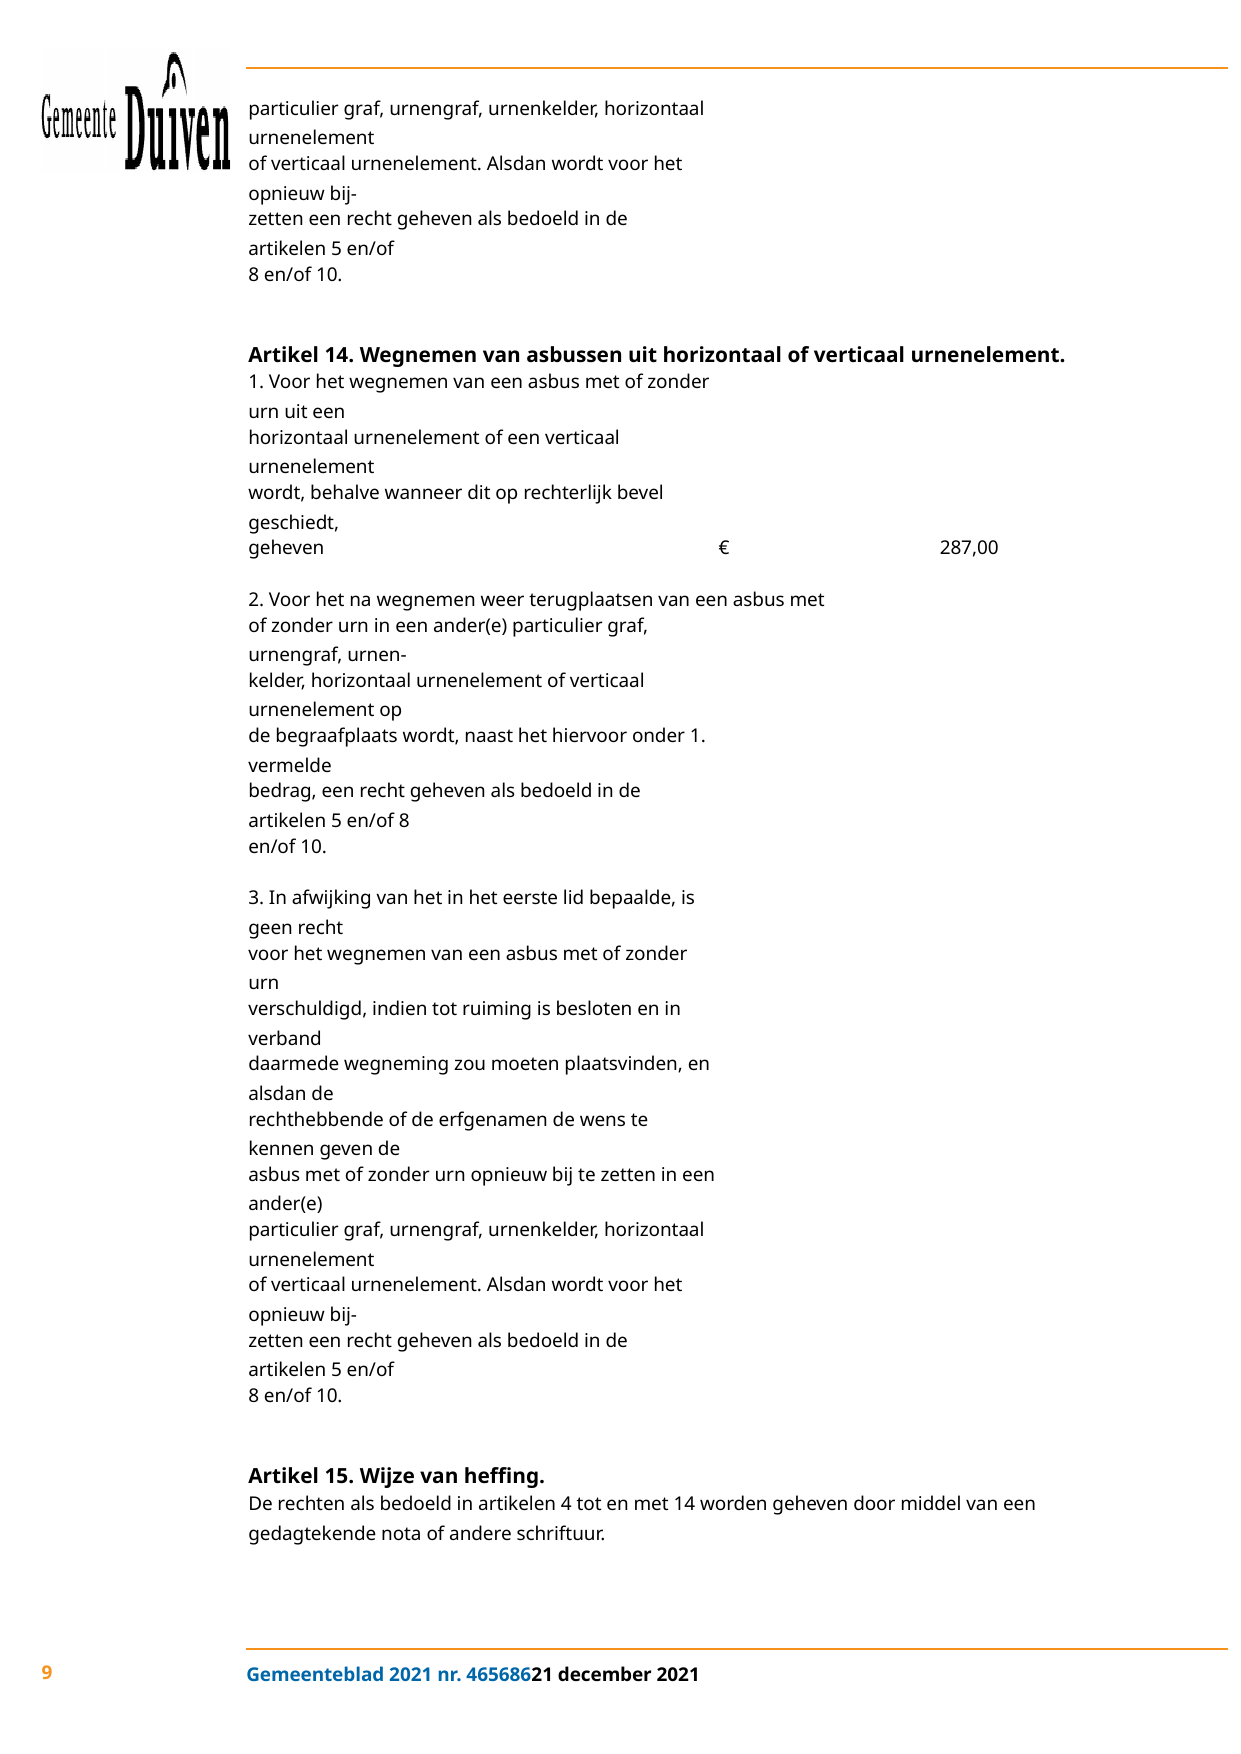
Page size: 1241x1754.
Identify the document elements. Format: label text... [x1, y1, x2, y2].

table_cell verschuldigd, indien tot ruiming is besloten en in verband [248, 995, 718, 1050]
table_cell particulier graf, urnengraf, urnenkelder, horizontaal urnenelement [248, 1216, 718, 1272]
table_cell [718, 424, 939, 479]
table_cell [248, 859, 718, 884]
table_cell [940, 1382, 1152, 1408]
table_header 1. Voor het wegnemen van een asbus met of zonder urn uit een [248, 369, 718, 424]
text Artikel 14. Wegnemen van asbussen uit horizontaal of verticaal urnenelement. [248, 340, 1152, 368]
table_cell of zonder urn in een ander(e) particulier graf, urnengraf, urnen- [248, 612, 718, 667]
table_cell daarmede wegneming zou moeten plaatsvinden, en alsdan de [248, 1050, 718, 1106]
table_cell [940, 995, 1152, 1050]
table_cell [940, 1106, 1152, 1161]
text Artikel 15. Wijze van heffing. [248, 1462, 1152, 1490]
table_cell [718, 150, 939, 205]
table_cell [940, 205, 1152, 261]
table_cell asbus met of zonder urn opnieuw bij te zetten in een ander(e) [248, 1161, 718, 1216]
table_cell bedrag, een recht geheven als bedoeld in de artikelen 5 en/of 8 [248, 778, 718, 833]
table_cell 3. In afwijking van het in het eerste lid bepaalde, is geen recht [248, 885, 718, 940]
table_cell [940, 1161, 1152, 1216]
table_cell en/of 10. [248, 833, 718, 859]
table_cell [940, 885, 1152, 940]
table_cell [718, 95, 939, 150]
table_cell particulier graf, urnengraf, urnenkelder, horizontaal urnenelement [248, 95, 718, 150]
table_cell of verticaal urnenelement. Alsdan wordt voor het opnieuw bij- [248, 1272, 718, 1327]
table_cell [940, 95, 1152, 150]
table_cell zetten een recht geheven als bedoeld in de artikelen 5 en/of [248, 1327, 718, 1382]
table_cell [718, 479, 939, 534]
table_cell [940, 612, 1152, 667]
table_cell [718, 560, 939, 586]
table_cell [718, 667, 939, 722]
table_cell [940, 667, 1152, 722]
table_header [718, 369, 939, 424]
table_cell 2. Voor het na wegnemen weer terugplaatsen van een asbus met [248, 586, 939, 612]
table_cell [718, 1216, 939, 1272]
table_header [940, 369, 1152, 424]
table_cell [718, 859, 939, 884]
table_cell [718, 205, 939, 261]
table_cell [718, 1050, 939, 1106]
table_cell [718, 723, 939, 778]
table_cell [940, 723, 1152, 778]
text De rechten als bedoeld in artikelen 4 tot en met 14 worden geheven door middel van een gedagtekende nota of andere schriftuur. [248, 1490, 1152, 1545]
table_cell € [718, 535, 939, 560]
table_cell of verticaal urnenelement. Alsdan wordt voor het opnieuw bij- [248, 150, 718, 205]
table_cell [940, 424, 1152, 479]
table_cell 8 en/of 10. [248, 261, 718, 286]
table_cell [940, 940, 1152, 995]
table_cell 8 en/of 10. [248, 1382, 718, 1408]
table_cell [940, 560, 1152, 586]
table_cell [718, 1327, 939, 1382]
table_cell geheven [248, 535, 718, 560]
table_cell [718, 995, 939, 1050]
table_cell [248, 560, 718, 586]
table_cell [940, 859, 1152, 884]
table_cell [718, 885, 939, 940]
table_cell [718, 1106, 939, 1161]
table_cell [718, 1382, 939, 1408]
table_cell zetten een recht geheven als bedoeld in de artikelen 5 en/of [248, 205, 718, 261]
table_cell [940, 833, 1152, 859]
table_cell [940, 479, 1152, 534]
table_cell [718, 833, 939, 859]
table_cell [940, 261, 1152, 286]
table_cell [940, 1050, 1152, 1106]
table_cell horizontaal urnenelement of een verticaal urnenelement [248, 424, 718, 479]
table_cell [718, 940, 939, 995]
table_cell de begraafplaats wordt, naast het hiervoor onder 1. vermelde [248, 723, 718, 778]
table_cell [940, 1272, 1152, 1327]
table_cell rechthebbende of de erfgenamen de wens te kennen geven de [248, 1106, 718, 1161]
table_cell [718, 612, 939, 667]
table_cell wordt, behalve wanneer dit op rechterlijk bevel geschiedt, [248, 479, 718, 534]
picture [41, 47, 231, 172]
table_cell [940, 1216, 1152, 1272]
table_cell kelder, horizontaal urnenelement of verticaal urnenelement op [248, 667, 718, 722]
table_cell [940, 778, 1152, 833]
table_cell [718, 778, 939, 833]
table_cell [940, 586, 1152, 612]
table_cell [718, 1161, 939, 1216]
table_cell [940, 1327, 1152, 1382]
table_cell [940, 150, 1152, 205]
table_cell voor het wegnemen van een asbus met of zonder urn [248, 940, 718, 995]
table_cell 287,00 [940, 535, 1152, 560]
table_cell [718, 1272, 939, 1327]
table_cell [718, 261, 939, 286]
